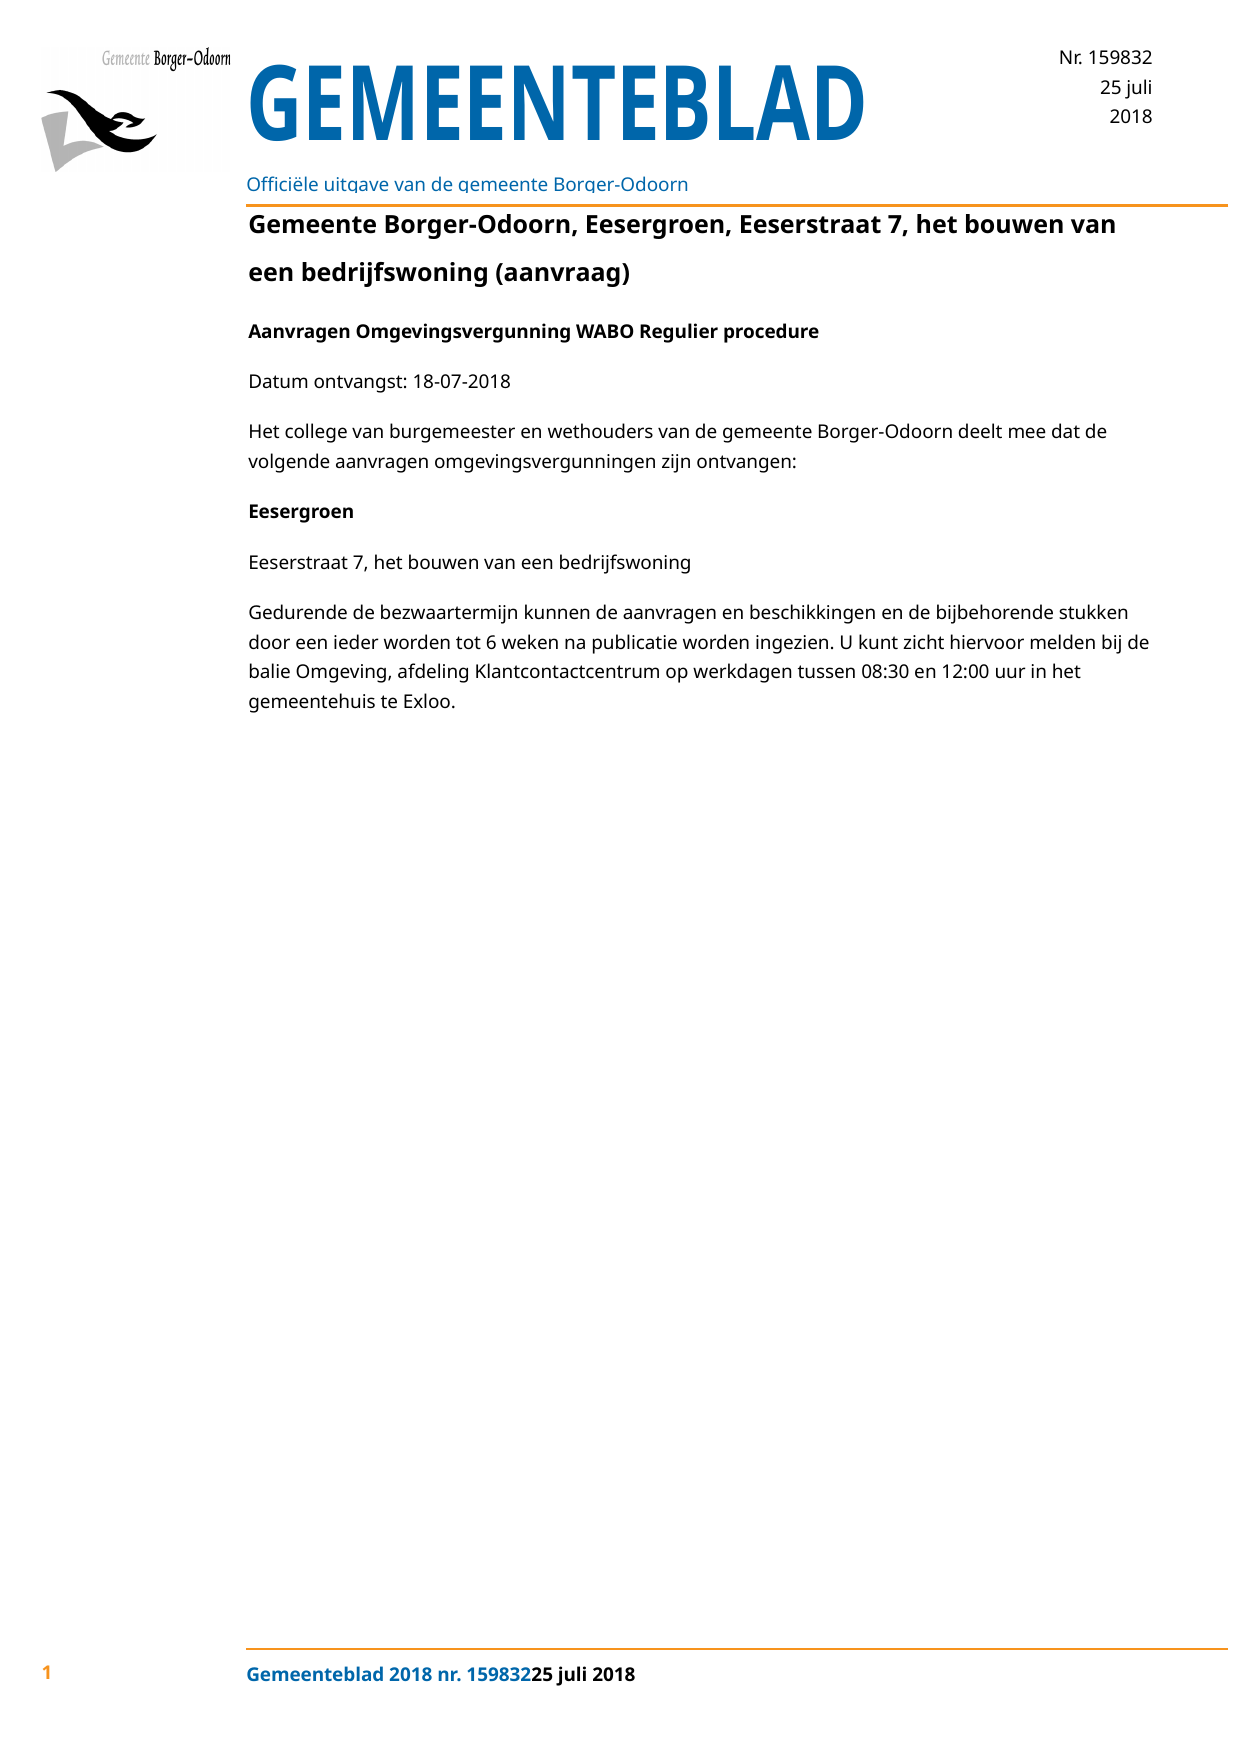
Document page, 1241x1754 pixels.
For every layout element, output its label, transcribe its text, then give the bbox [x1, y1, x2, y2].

text Aanvragen Omgevingsvergunning WABO Regulier procedure [248, 318, 1152, 344]
picture [41, 47, 231, 172]
text Datum ontvangst: 18-07-2018 [248, 368, 1152, 394]
text Eeserstraat 7, het bouwen van een bedrijfswoning [248, 549, 1152, 575]
text Eesergroen [248, 499, 1152, 524]
text Gemeente Borger-Odoorn, Eesergroen, Eeserstraat 7, het bouwen van een bedrijfswoning (aanvraag) [248, 207, 1152, 288]
text Het college van burgemeester en wethouders van de gemeente Borger-Odoorn deelt mee dat de volgende aanvragen omgevingsvergunningen zijn ontvangen: [248, 419, 1152, 474]
text Gedurende de bezwaartermijn kunnen de aanvragen en beschikkingen en de bijbehorende stukken door een ieder worden tot 6 weken na publicatie worden ingezien. U kunt zicht hiervoor melden bij de balie Omgeving, afdeling Klantcontactcentrum op werkdagen tussen 08:30 en 12:00 uur in het gemeentehuis te Exloo. [248, 599, 1152, 714]
